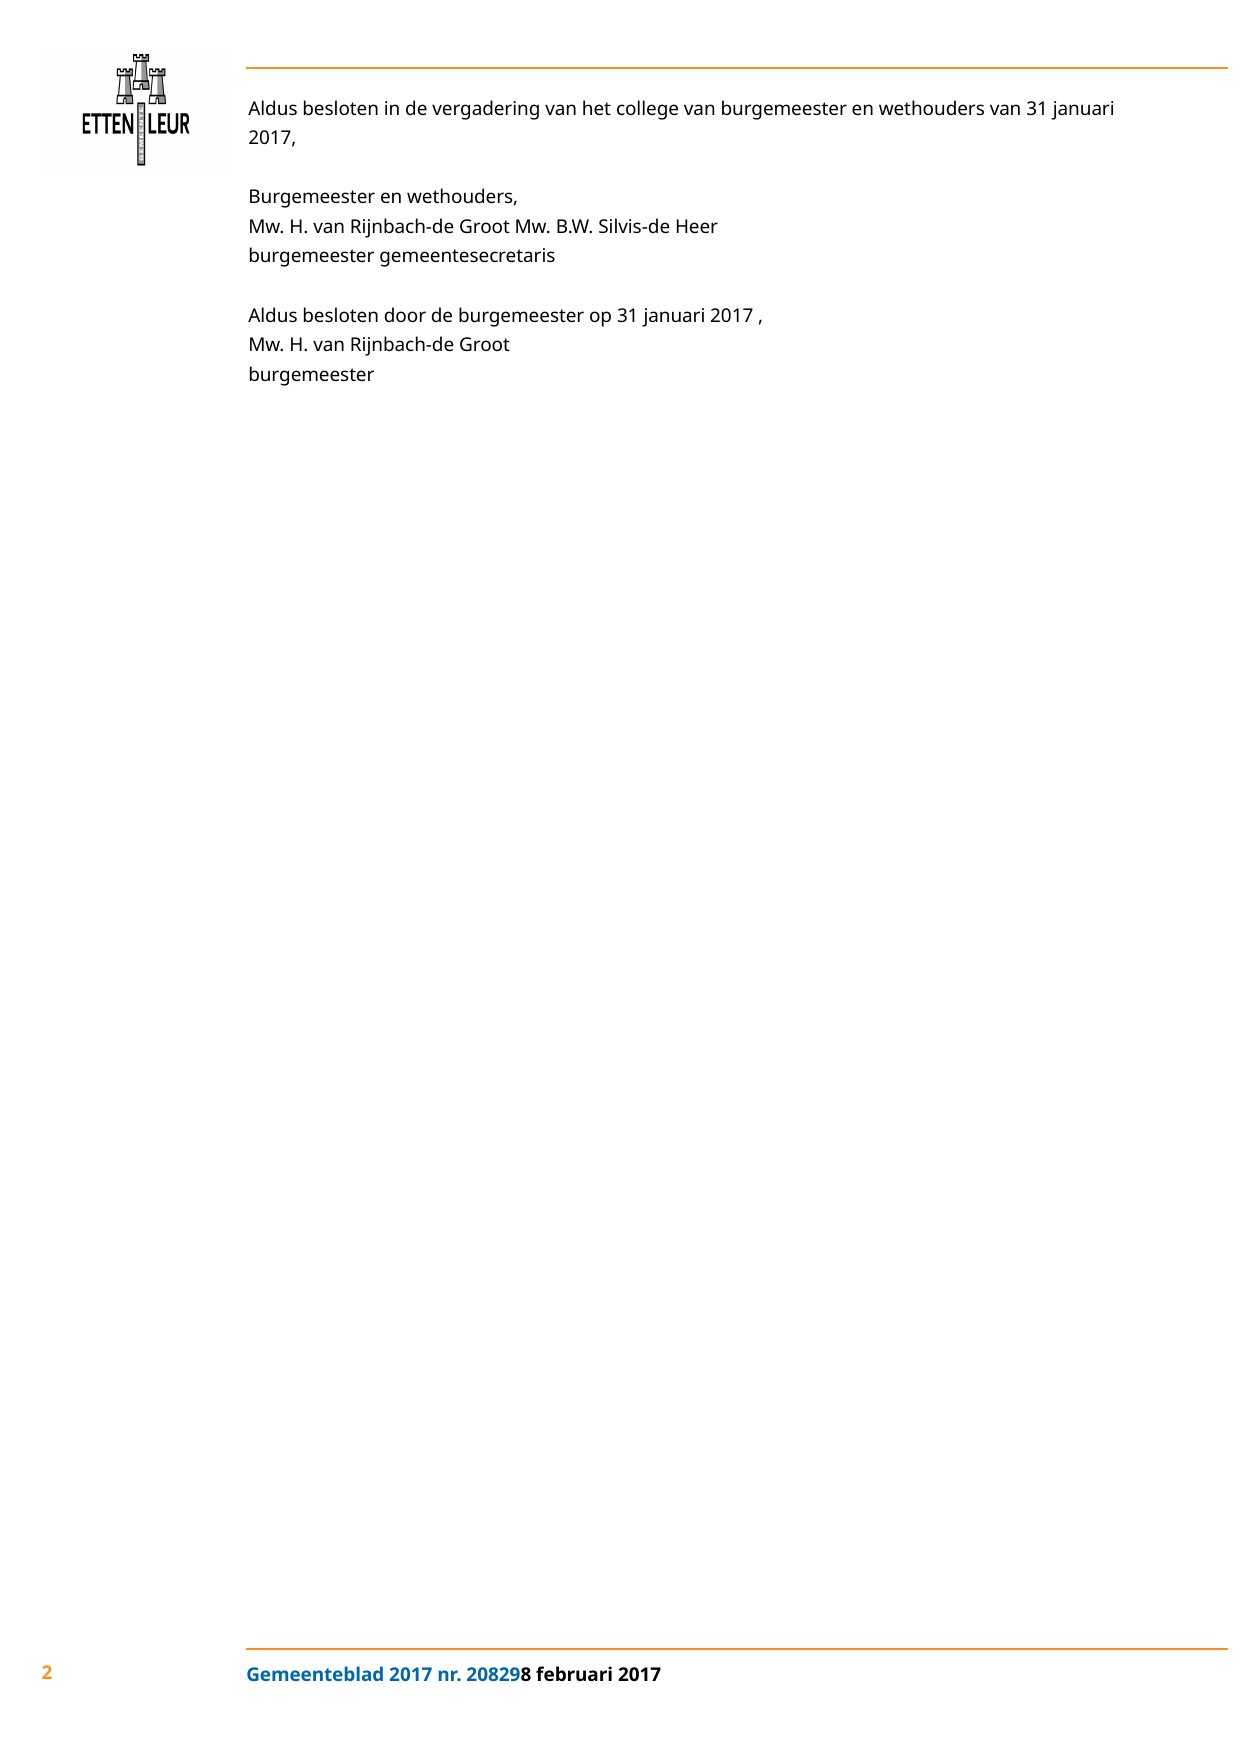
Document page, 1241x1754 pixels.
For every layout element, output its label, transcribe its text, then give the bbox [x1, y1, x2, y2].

picture [41, 47, 231, 172]
text burgemeester [248, 361, 1152, 387]
text Mw. H. van Rijnbach-de Groot [248, 331, 1152, 357]
text Burgemeester en wethouders, [248, 183, 1152, 209]
text Aldus besloten door de burgemeester op 31 januari 2017 , [248, 302, 1152, 328]
text Mw. H. van Rijnbach-de Groot Mw. B.W. Silvis-de Heer [248, 213, 1152, 239]
text burgemeester gemeentesecretaris [248, 243, 1152, 268]
text Aldus besloten in de vergadering van het college van burgemeester en wethouders van 31 januari 2017, [248, 95, 1152, 150]
